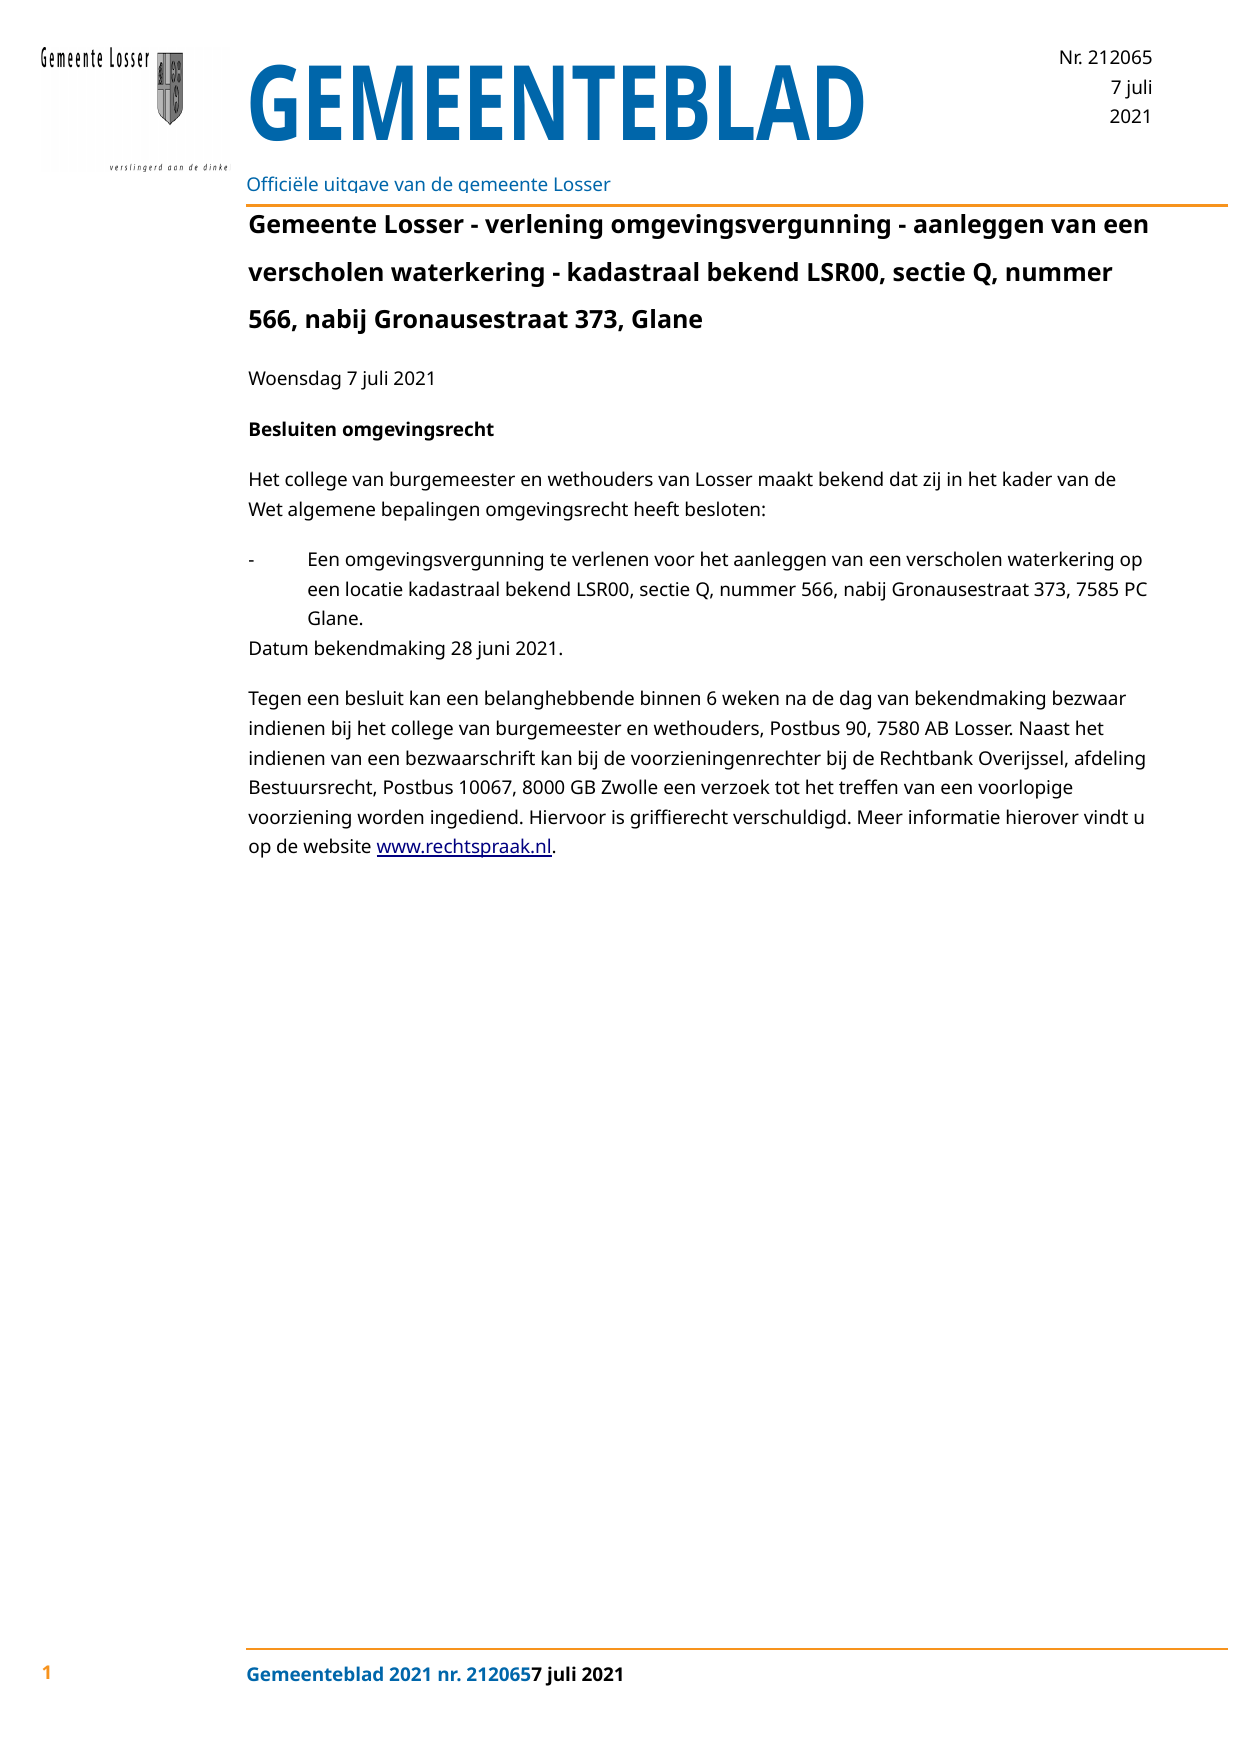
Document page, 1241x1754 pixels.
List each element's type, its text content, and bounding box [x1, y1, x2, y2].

list Een omgevingsvergunning te verlenen voor het aanleggen van een verscholen waterkering op een locatie kadastraal bekend LSR00, sectie Q, nummer 566, nabij Gronausestraat 373, 7585 PC Glane. [248, 546, 1152, 631]
text Woensdag 7 juli 2021 [248, 366, 1152, 391]
text Gemeente Losser - verlening omgevingsvergunning - aanleggen van een verscholen waterkering - kadastraal bekend LSR00, sectie Q, nummer 566, nabij Gronausestraat 373, Glane [248, 207, 1152, 336]
picture [41, 47, 231, 172]
text Tegen een besluit kan een belanghebbende binnen 6 weken na de dag van bekendmaking bezwaar indienen bij het college van burgemeester en wethouders, Postbus 90, 7580 AB Losser. Naast het indienen van een bezwaarschrift kan bij de voorzieningenrechter bij de Rechtbank Overijssel, afdeling Bestuursrecht, Postbus 10067, 8000 GB Zwolle een verzoek tot het treffen van een voorlopige voorziening worden ingediend. Hiervoor is griffierecht verschuldigd. Meer informatie hierover vindt u op de website www.rechtspraak.nl. [248, 686, 1152, 859]
text Datum bekendmaking 28 juni 2021. [248, 635, 1152, 661]
text Besluiten omgevingsrecht [248, 416, 1152, 442]
text Het college van burgemeester en wethouders van Losser maakt bekend dat zij in het kader van de Wet algemene bepalingen omgevingsrecht heeft besloten: [248, 466, 1152, 522]
